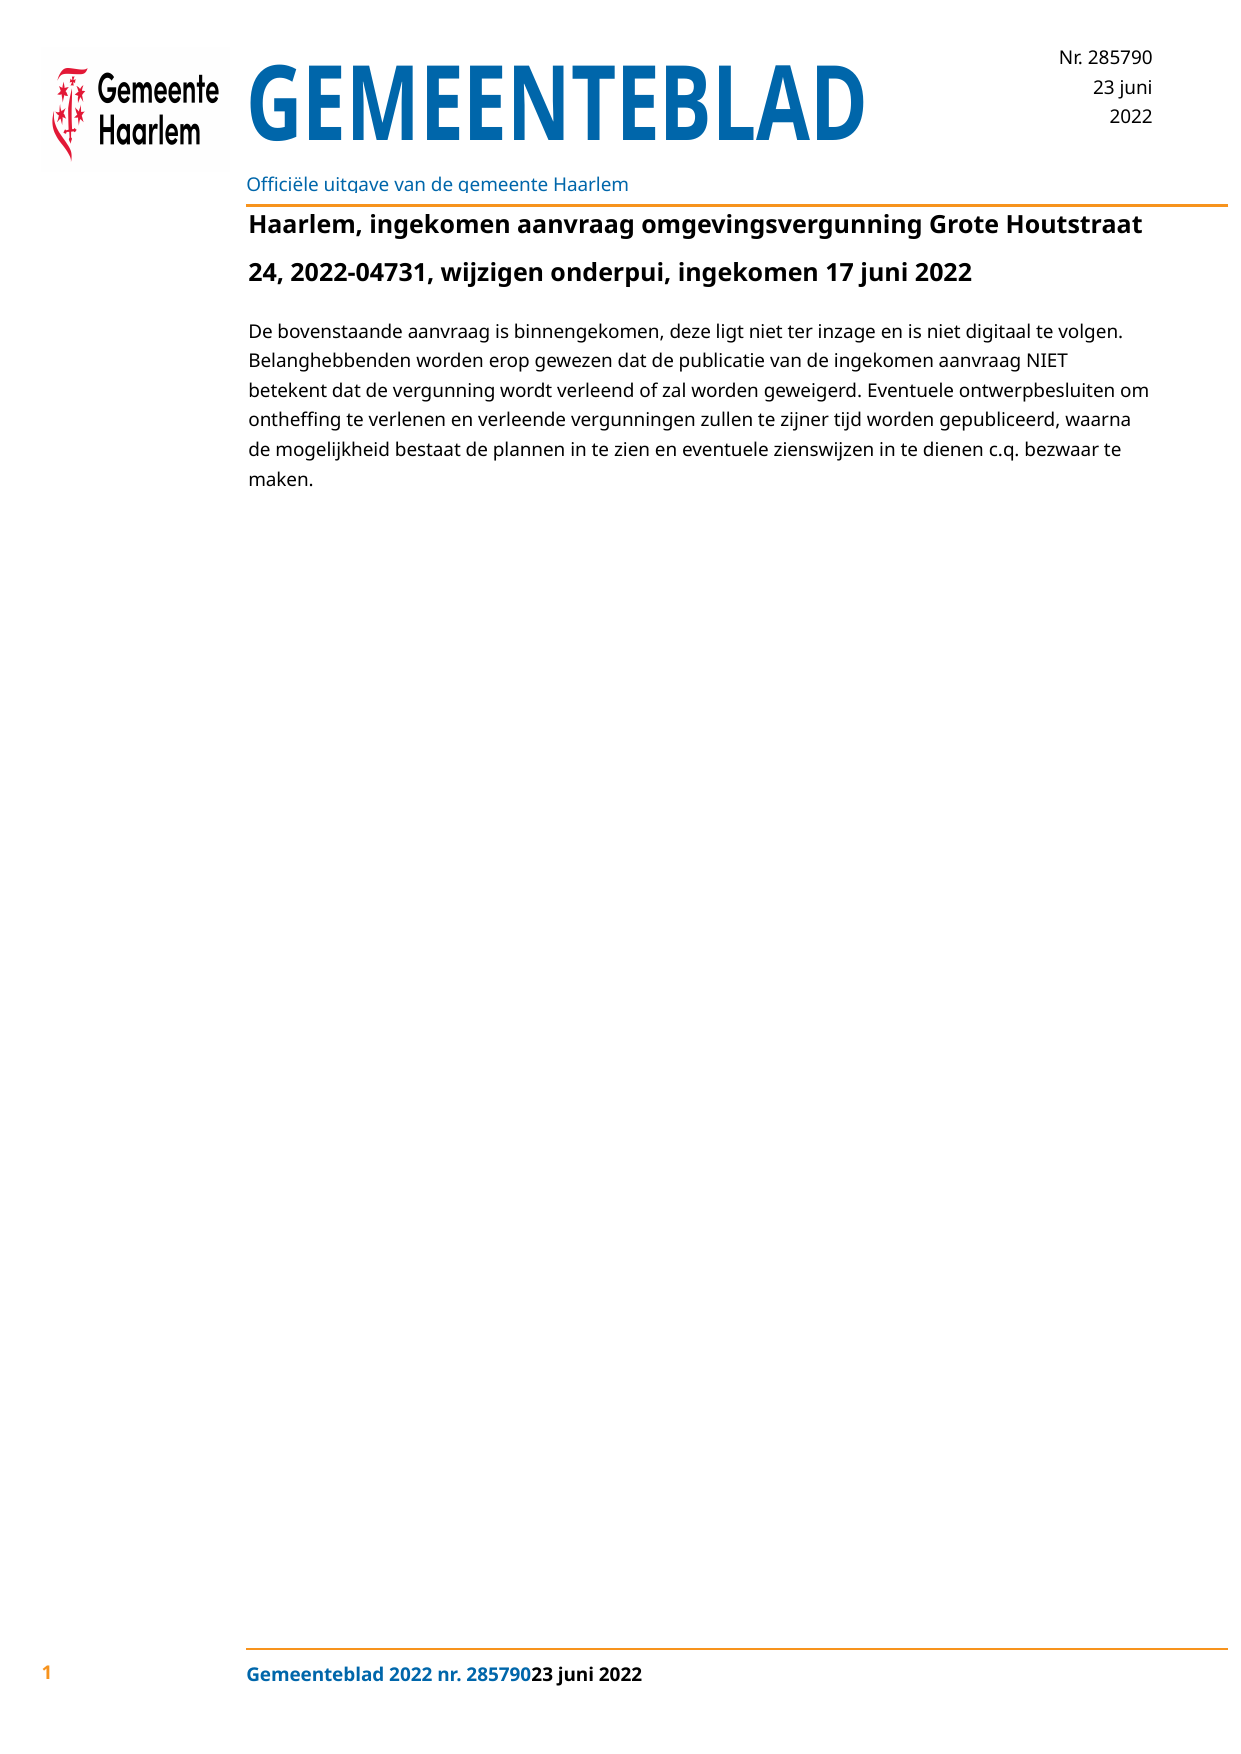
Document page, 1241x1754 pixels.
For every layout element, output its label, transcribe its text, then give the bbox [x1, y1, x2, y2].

text De bovenstaande aanvraag is binnengekomen, deze ligt niet ter inzage en is niet digitaal te volgen. Belanghebbenden worden erop gewezen dat de publicatie van de ingekomen aanvraag NIET betekent dat de vergunning wordt verleend of zal worden geweigerd. Eventuele ontwerpbesluiten om ontheffing te verlenen en verleende vergunningen zullen te zijner tijd worden gepubliceerd, waarna de mogelijkheid bestaat de plannen in te zien en eventuele zienswijzen in te dienen c.q. bezwaar te maken. [248, 318, 1152, 492]
picture [41, 47, 231, 172]
text Haarlem, ingekomen aanvraag omgevingsvergunning Grote Houtstraat 24, 2022-04731, wijzigen onderpui, ingekomen 17 juni 2022 [248, 207, 1152, 288]
